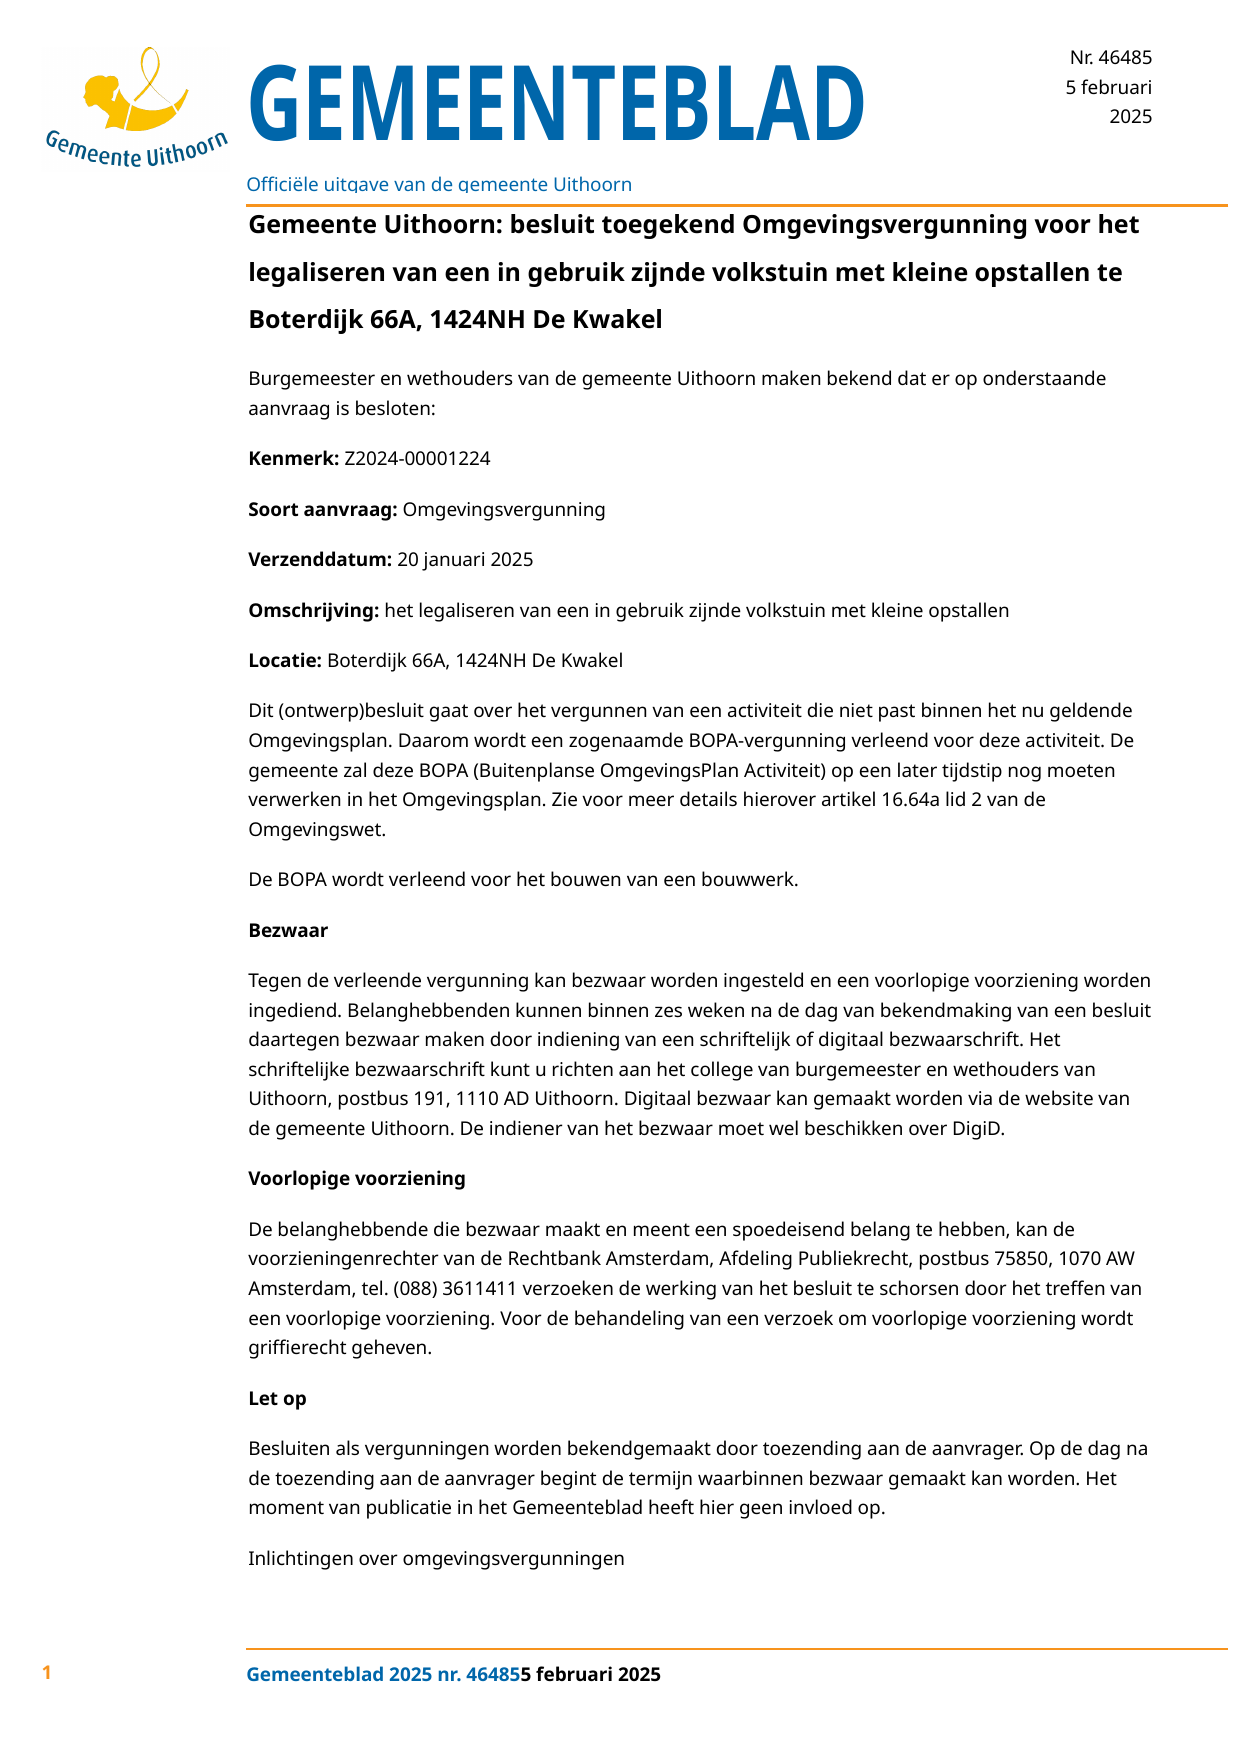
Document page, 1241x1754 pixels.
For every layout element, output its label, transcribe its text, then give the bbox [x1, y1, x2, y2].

text De BOPA wordt verleend voor het bouwen van een bouwwerk. [248, 866, 1152, 892]
text Verzenddatum: 20 januari 2025 [248, 546, 1152, 572]
text Besluiten als vergunningen worden bekendgemaakt door toezending aan de aanvrager. Op de dag na de toezending aan de aanvrager begint de termijn waarbinnen bezwaar gemaakt kan worden. Het moment van publicatie in het Gemeenteblad heeft hier geen invloed op. [248, 1435, 1152, 1520]
text Omschrijving: het legaliseren van een in gebruik zijnde volkstuin met kleine opstallen [248, 597, 1152, 622]
text Gemeente Uithoorn: besluit toegekend Omgevingsvergunning voor het legaliseren van een in gebruik zijnde volkstuin met kleine opstallen te Boterdijk 66A, 1424NH De Kwakel [248, 207, 1152, 336]
text De belanghebbende die bezwaar maakt en meent een spoedeisend belang te hebben, kan de voorzieningenrechter van de Rechtbank Amsterdam, Afdeling Publiekrecht, postbus 75850, 1070 AW Amsterdam, tel. (088) 3611411 verzoeken de werking van het besluit te schorsen door het treffen van een voorlopige voorziening. Voor de behandeling van een verzoek om voorlopige voorziening wordt griffierecht geheven. [248, 1216, 1152, 1360]
text Dit (ontwerp)besluit gaat over het vergunnen van een activiteit die niet past binnen het nu geldende Omgevingsplan. Daarom wordt een zogenaamde BOPA-vergunning verleend voor deze activiteit. De gemeente zal deze BOPA (Buitenplanse OmgevingsPlan Activiteit) op een later tijdstip nog moeten verwerken in het Omgevingsplan. Zie voor meer details hierover artikel 16.64a lid 2 van de Omgevingswet. [248, 698, 1152, 842]
text Let op [248, 1385, 1152, 1410]
picture [41, 47, 231, 172]
text Bezwaar [248, 917, 1152, 942]
text Soort aanvraag: Omgevingsvergunning [248, 496, 1152, 522]
text Burgemeester en wethouders van de gemeente Uithoorn maken bekend dat er op onderstaande aanvraag is besloten: [248, 366, 1152, 421]
text Locatie: Boterdijk 66A, 1424NH De Kwakel [248, 647, 1152, 673]
text Tegen de verleende vergunning kan bezwaar worden ingesteld en een voorlopige voorziening worden ingediend. Belanghebbenden kunnen binnen zes weken na de dag van bekendmaking van een besluit daartegen bezwaar maken door indiening van een schriftelijk of digitaal bezwaarschrift. Het schriftelijke bezwaarschrift kunt u richten aan het college van burgemeester en wethouders van Uithoorn, postbus 191, 1110 AD Uithoorn. Digitaal bezwaar kan gemaakt worden via de website van de gemeente Uithoorn. De indiener van het bezwaar moet wel beschikken over DigiD. [248, 967, 1152, 1141]
text Inlichtingen over omgevingsvergunningen [248, 1545, 1152, 1570]
text Kenmerk: Z2024-00001224 [248, 446, 1152, 471]
text Voorlopige voorziening [248, 1166, 1152, 1191]
